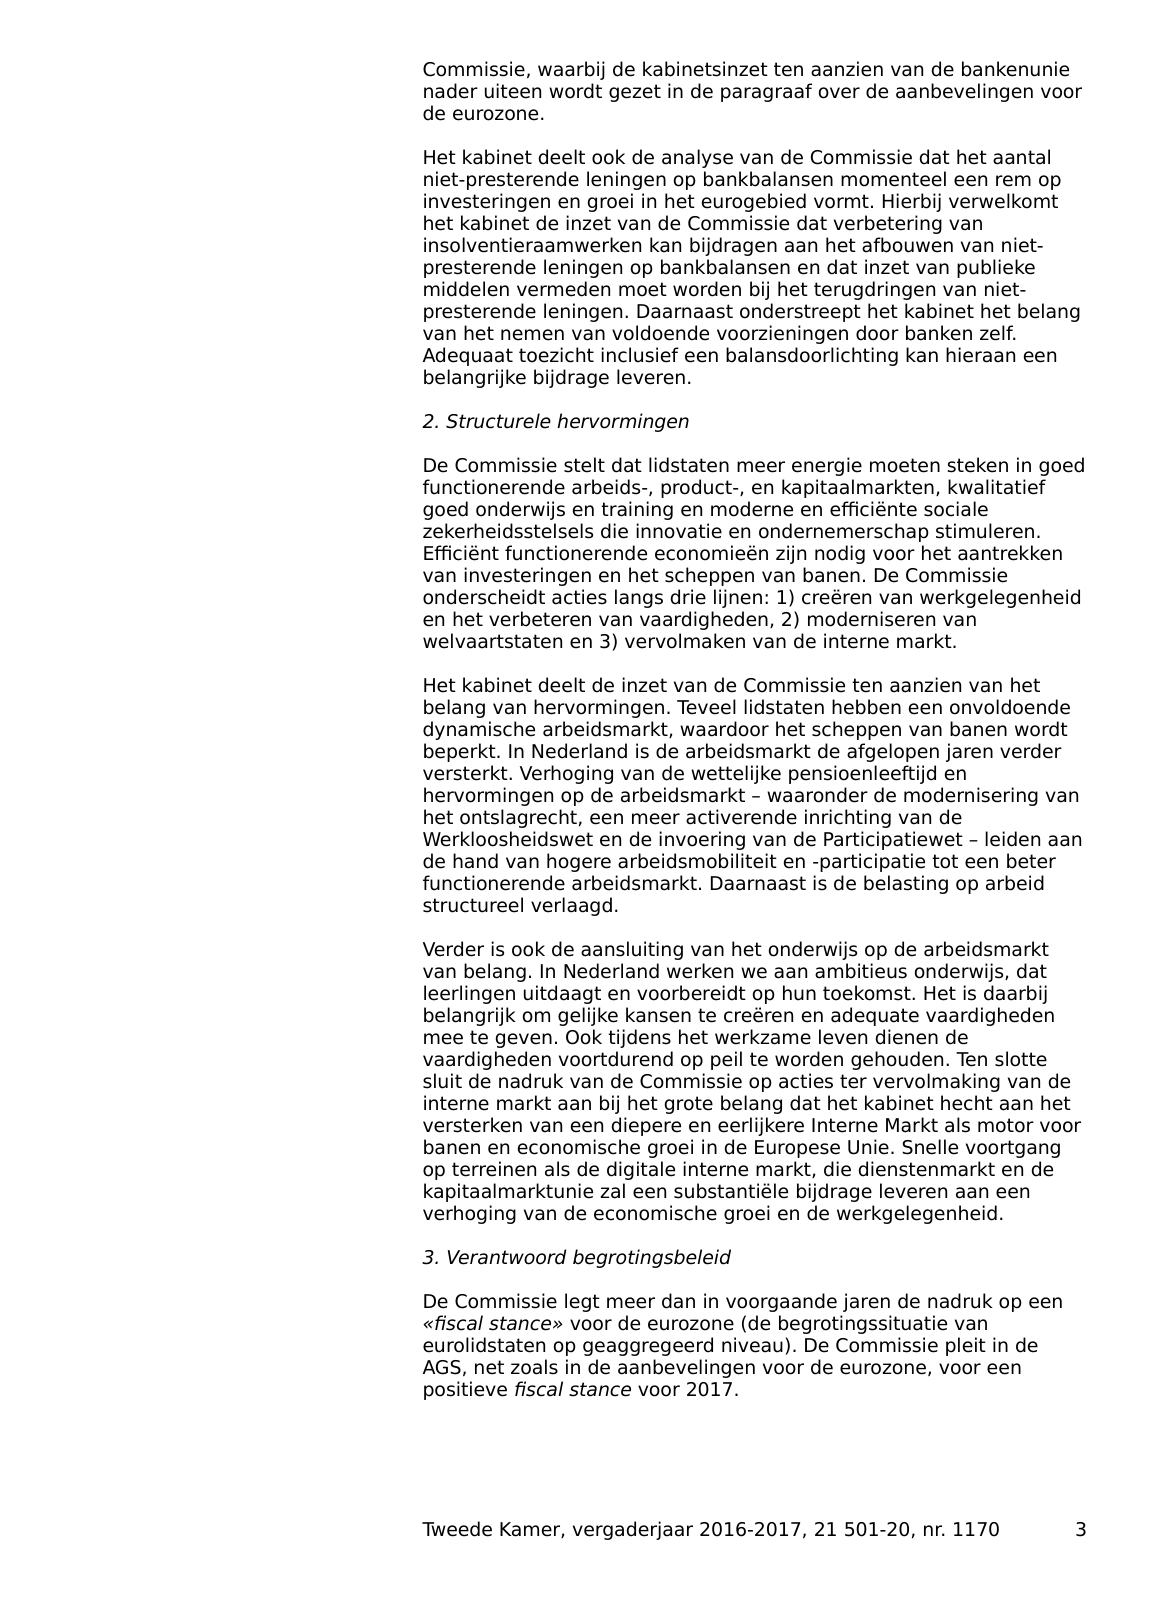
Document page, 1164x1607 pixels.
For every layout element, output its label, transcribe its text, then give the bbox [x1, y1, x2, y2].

text Het kabinet deelt ook de analyse van de Commissie dat het aantal niet-presterende leningen op bankbalansen momenteel een rem op investeringen en groei in het eurogebied vormt. Hierbij verwelkomt het kabinet de inzet van de Commissie dat verbetering van insolventieraamwerken kan bijdragen aan het afbouwen van niet-presterende leningen op bankbalansen en dat inzet van publieke middelen vermeden moet worden bij het terugdringen van niet-presterende leningen. Daarnaast onderstreept het kabinet het belang van het nemen van voldoende voorzieningen door banken zelf. Adequaat toezicht inclusief een balansdoorlichting kan hieraan een belangrijke bijdrage leveren. [422, 147, 1087, 389]
text Het kabinet deelt de inzet van de Commissie ten aanzien van het belang van hervormingen. Teveel lidstaten hebben een onvoldoende dynamische arbeidsmarkt, waardoor het scheppen van banen wordt beperkt. In Nederland is de arbeidsmarkt de afgelopen jaren verder versterkt. Verhoging van de wettelijke pensioenleeftijd en hervormingen op de arbeidsmarkt – waaronder de modernisering van het ontslagrecht, een meer activerende inrichting van de Werkloosheidswet en de invoering van de Participatiewet – leiden aan de hand van hogere arbeidsmobiliteit en -participatie tot een beter functionerende arbeidsmarkt. Daarnaast is de belasting op arbeid structureel verlaagd. [422, 675, 1087, 917]
text De Commissie legt meer dan in voorgaande jaren de nadruk op een «fiscal stance» voor de eurozone (de begrotingssituatie van eurolidstaten op geaggregeerd niveau). De Commissie pleit in de AGS, net zoals in de aanbevelingen voor de eurozone, voor een positieve fiscal stance voor 2017. [422, 1291, 1087, 1401]
subtitle 3. Verantwoord begrotingsbeleid [422, 1247, 1087, 1269]
text Commissie, waarbij de kabinetsinzet ten aanzien van de bankenunie nader uiteen wordt gezet in de paragraaf over de aanbevelingen voor de eurozone. [422, 59, 1087, 125]
text De Commissie stelt dat lidstaten meer energie moeten steken in goed functionerende arbeids-, product-, en kapitaalmarkten, kwalitatief goed onderwijs en training en moderne en efficiënte sociale zekerheidsstelsels die innovatie en ondernemerschap stimuleren. Efficiënt functionerende economieën zijn nodig voor het aantrekken van investeringen en het scheppen van banen. De Commissie onderscheidt acties langs drie lijnen: 1) creëren van werkgelegenheid en het verbeteren van vaardigheden, 2) moderniseren van welvaartstaten en 3) vervolmaken van de interne markt. [422, 455, 1087, 653]
text Verder is ook de aansluiting van het onderwijs op de arbeidsmarkt van belang. In Nederland werken we aan ambitieus onderwijs, dat leerlingen uitdaagt en voorbereidt op hun toekomst. Het is daarbij belangrijk om gelijke kansen te creëren en adequate vaardigheden mee te geven. Ook tijdens het werkzame leven dienen de vaardigheden voortdurend op peil te worden gehouden. Ten slotte sluit de nadruk van de Commissie op acties ter vervolmaking van de interne markt aan bij het grote belang dat het kabinet hecht aan het versterken van een diepere en eerlijkere Interne Markt als motor voor banen en economische groei in de Europese Unie. Snelle voortgang op terreinen als de digitale interne markt, die dienstenmarkt en de kapitaalmarktunie zal een substantiële bijdrage leveren aan een verhoging van de economische groei en de werkgelegenheid. [422, 939, 1087, 1225]
subtitle 2. Structurele hervormingen [422, 411, 1087, 433]
